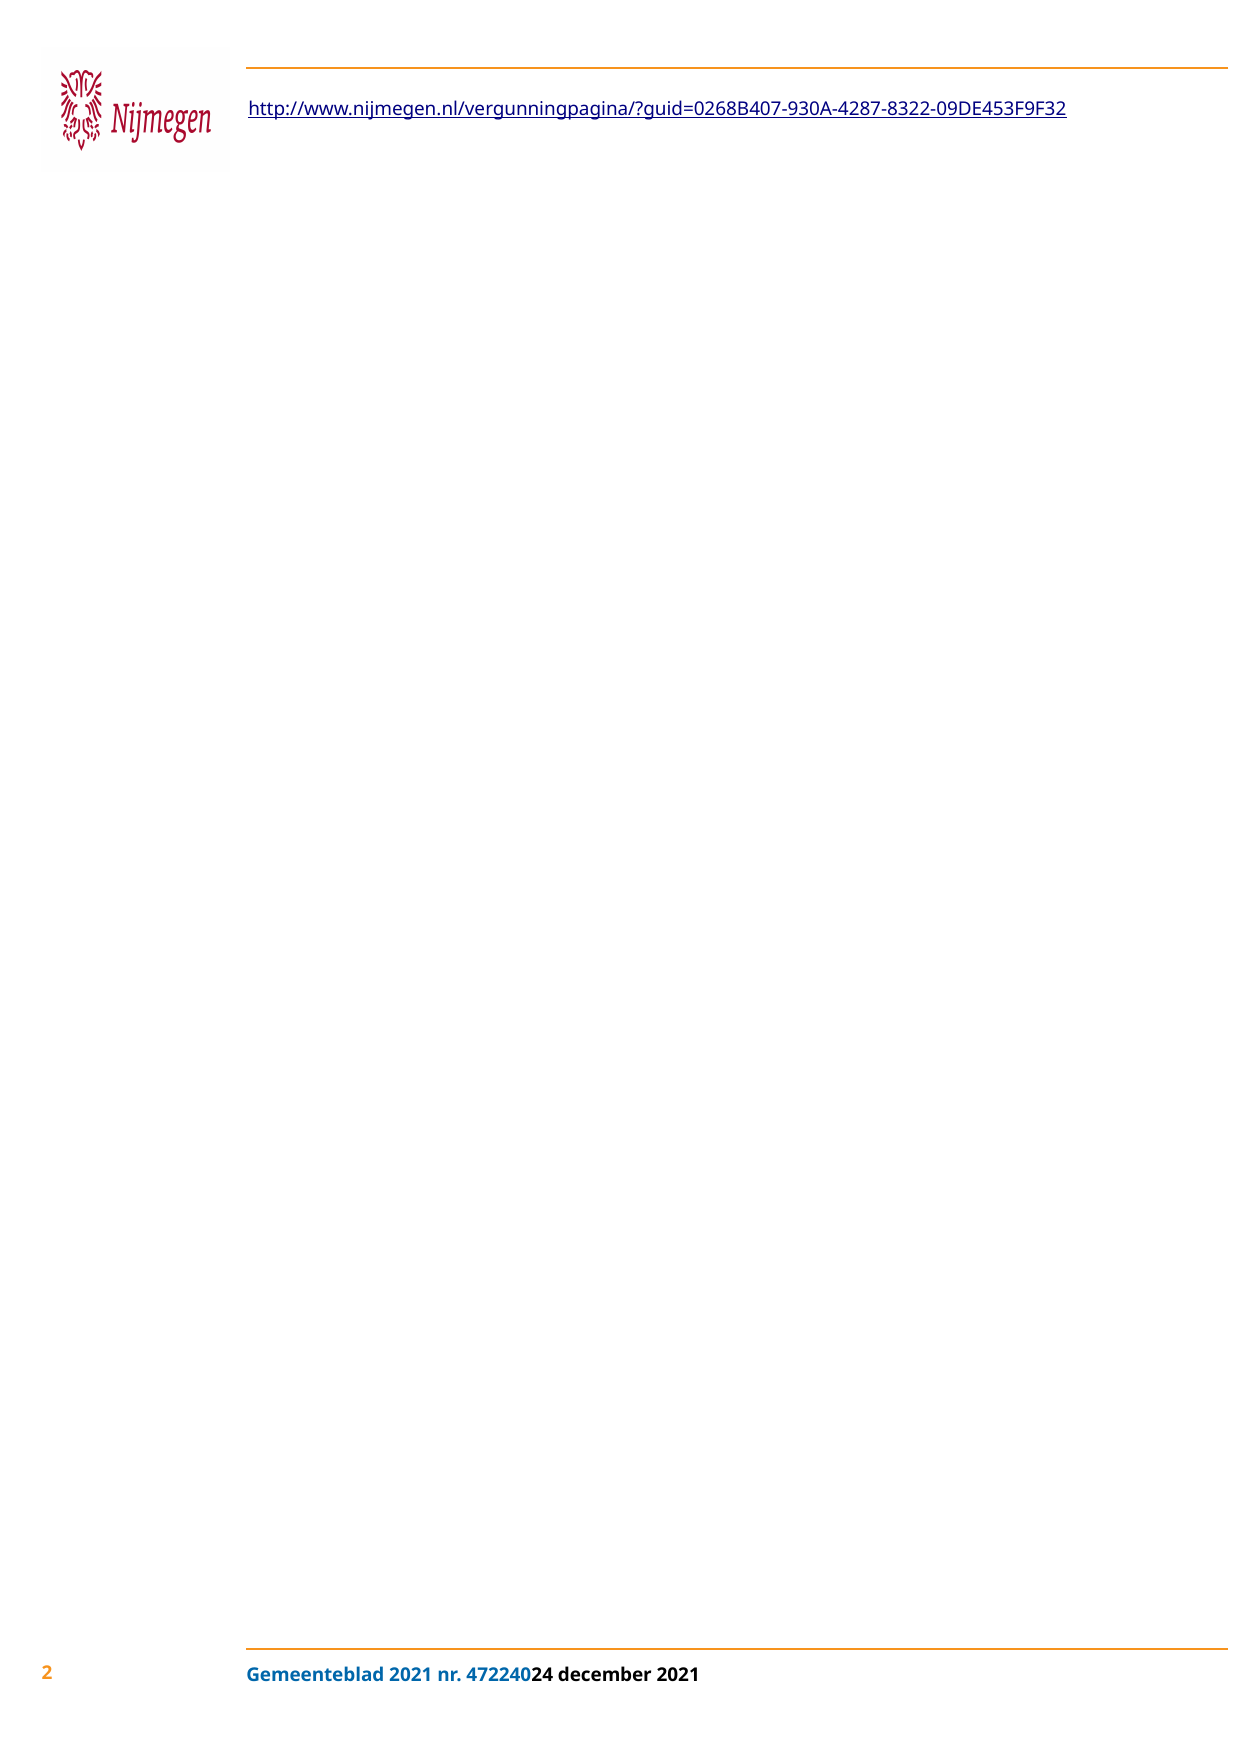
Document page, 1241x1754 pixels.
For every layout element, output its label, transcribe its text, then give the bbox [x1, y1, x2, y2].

text http://www.nijmegen.nl/vergunningpagina/?guid=0268B407-930A-4287-8322-09DE453F9F32 [248, 95, 1152, 121]
picture [41, 47, 231, 172]
